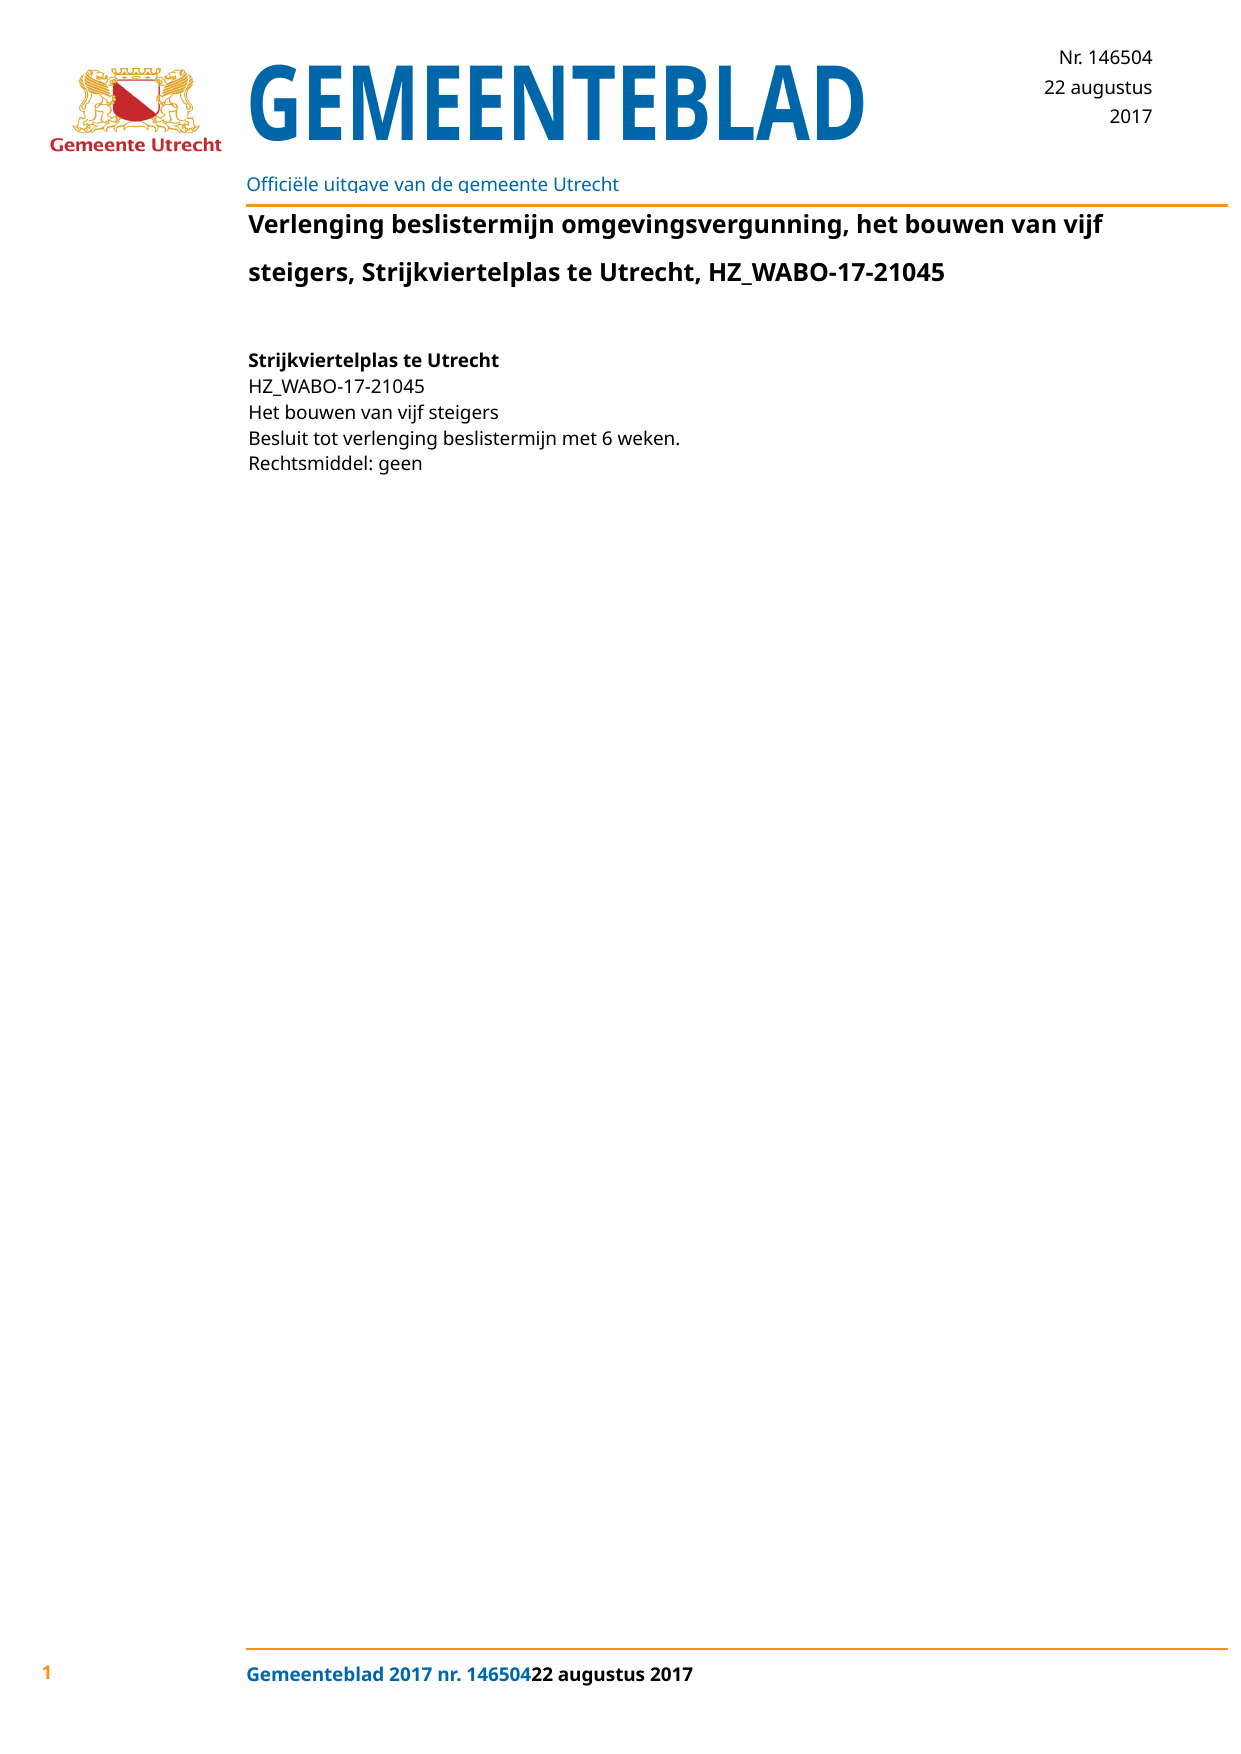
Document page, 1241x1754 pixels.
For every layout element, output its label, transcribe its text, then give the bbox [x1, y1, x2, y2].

table_header Strijkviertelplas te Utrecht [248, 348, 1152, 373]
picture [41, 47, 231, 172]
table_cell Rechtsmiddel: geen [248, 451, 1152, 476]
table_cell Het bouwen van vijf steigers [248, 399, 549, 425]
table_cell HZ_WABO-17-21045 [248, 373, 1152, 399]
text Verlenging beslistermijn omgevingsvergunning, het bouwen van vijf steigers, Strijkviertelplas te Utrecht, HZ_WABO-17-21045 [248, 207, 1152, 288]
table_cell Besluit tot verlenging beslistermijn met 6 weken. [248, 425, 1152, 451]
